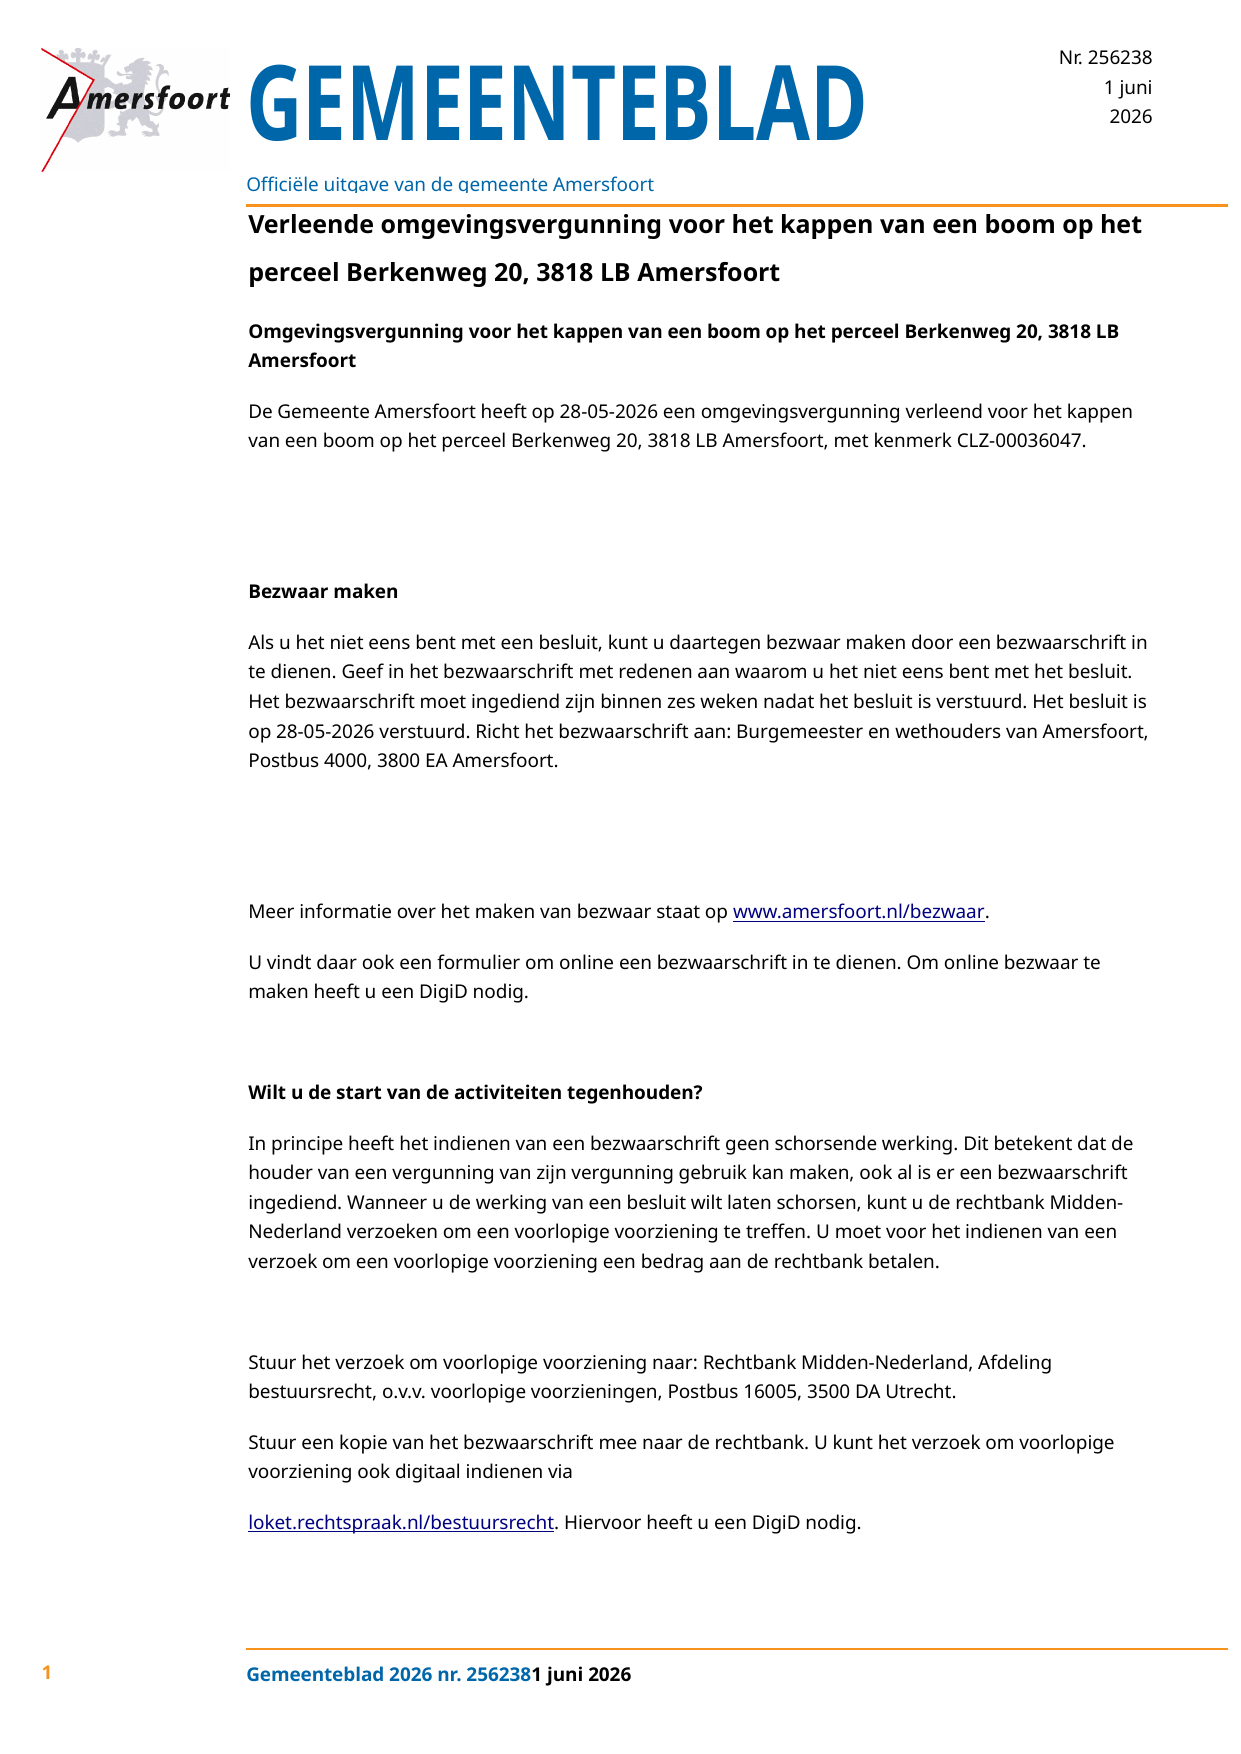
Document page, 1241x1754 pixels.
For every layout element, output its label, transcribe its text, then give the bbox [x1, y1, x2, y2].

text Stuur een kopie van het bezwaarschrift mee naar de rechtbank. U kunt het verzoek om voorlopige voorziening ook digitaal indienen via [248, 1429, 1152, 1484]
text Als u het niet eens bent met een besluit, kunt u daartegen bezwaar maken door een bezwaarschrift in te dienen. Geef in het bezwaarschrift met redenen aan waarom u het niet eens bent met het besluit. Het bezwaarschrift moet ingediend zijn binnen zes weken nadat het besluit is verstuurd. Het besluit is op 28-05-2026 verstuurd. Richt het bezwaarschrift aan: Burgemeester en wethouders van Amersfoort, Postbus 4000, 3800 EA Amersfoort. [248, 629, 1152, 773]
text Meer informatie over het maken van bezwaar staat op www.amersfoort.nl/bezwaar. [248, 899, 1152, 924]
text De Gemeente Amersfoort heeft op 28-05-2026 een omgevingsvergunning verleend voor het kappen van een boom op het perceel Berkenweg 20, 3818 LB Amersfoort, met kenmerk CLZ-00036047. [248, 398, 1152, 453]
text loket.rechtspraak.nl/bestuursrecht. Hiervoor heeft u een DigiD nodig. [248, 1509, 1152, 1535]
text In principe heeft het indienen van een bezwaarschrift geen schorsende werking. Dit betekent dat de houder van een vergunning van zijn vergunning gebruik kan maken, ook al is er een bezwaarschrift ingediend. Wanneer u de werking van een besluit wilt laten schorsen, kunt u de rechtbank Midden-Nederland verzoeken om een voorlopige voorziening te treffen. U moet voor het indienen van een verzoek om een voorlopige voorziening een bedrag aan de rechtbank betalen. [248, 1130, 1152, 1274]
text Omgevingsvergunning voor het kappen van een boom op het perceel Berkenweg 20, 3818 LB Amersfoort [248, 318, 1152, 373]
text Stuur het verzoek om voorlopige voorziening naar: Rechtbank Midden-Nederland, Afdeling bestuursrecht, o.v.v. voorlopige voorzieningen, Postbus 16005, 3500 DA Utrecht. [248, 1349, 1152, 1404]
text Verleende omgevingsvergunning voor het kappen van een boom op het perceel Berkenweg 20, 3818 LB Amersfoort [248, 207, 1152, 288]
text Wilt u de start van de activiteiten tegenhouden? [248, 1079, 1152, 1105]
text U vindt daar ook een formulier om online een bezwaarschrift in te dienen. Om online bezwaar te maken heeft u een DigiD nodig. [248, 949, 1152, 1004]
text Bezwaar maken [248, 579, 1152, 604]
picture [41, 47, 231, 172]
